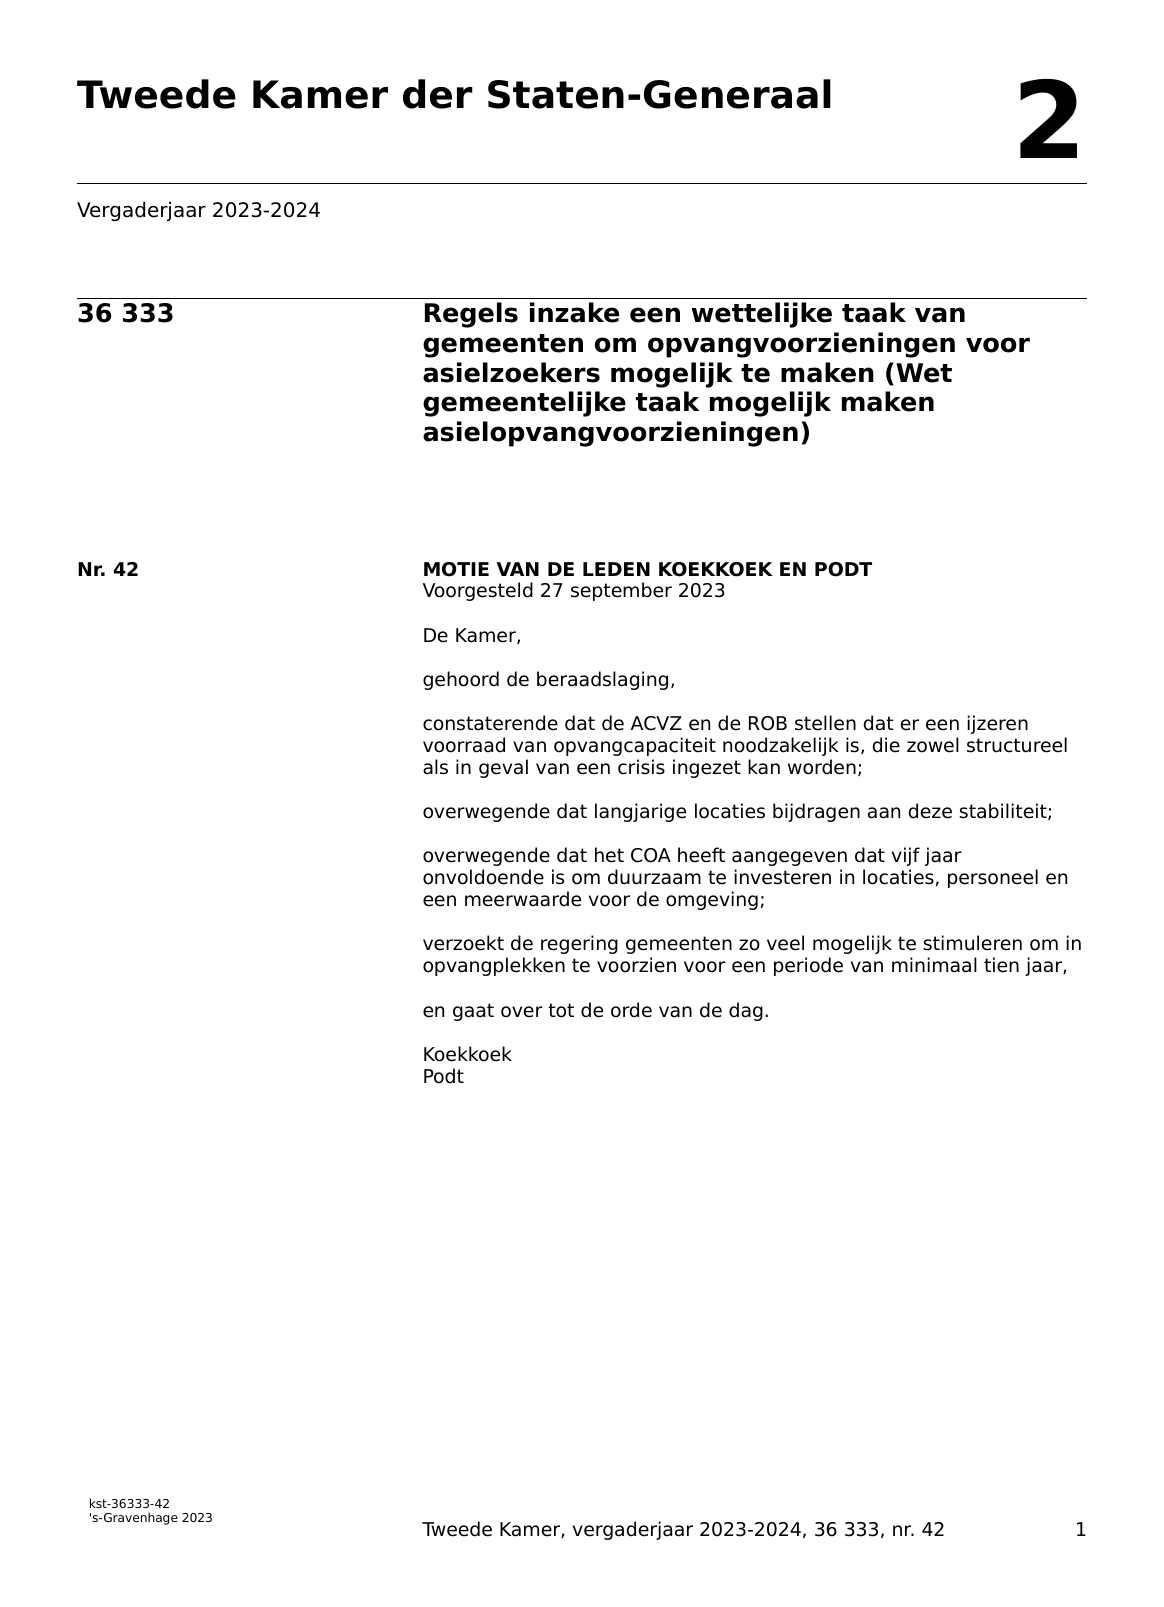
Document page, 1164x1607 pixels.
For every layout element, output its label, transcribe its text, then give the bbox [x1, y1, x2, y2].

table_header 2 [886, 59, 1087, 183]
text Voorgesteld 27 september 2023 [422, 580, 1087, 602]
text en gaat over tot de orde van de dag. [422, 999, 1087, 1021]
text Koekkoek [422, 1044, 1087, 1066]
table_cell Vergaderjaar 2023-2024 [77, 184, 1087, 298]
text overwegende dat langjarige locaties bijdragen aan deze stabiliteit; [422, 801, 1087, 823]
text kst-36333-42 [88, 1497, 323, 1511]
subtitle Nr. 42 MOTIE VAN DE LEDEN KOEKKOEK EN PODT [77, 558, 1087, 580]
text De Kamer, [422, 624, 1087, 647]
text Podt [422, 1066, 1087, 1088]
text gehoord de beraadslaging, [422, 669, 1087, 691]
text constaterende dat de ACVZ en de ROB stellen dat er een ijzeren voorraad van opvangcapaciteit noodzakelijk is, die zowel structureel als in geval van een crisis ingezet kan worden; [422, 713, 1087, 779]
subtitle 36 333 Regels inzake een wettelijke taak van gemeenten om opvangvoorzieningen voor asielzoekers mogelijk te maken (Wet gemeentelijke taak mogelijk maken asielopvangvoorzieningen) [77, 299, 1087, 447]
text 's-Gravenhage 2023 [88, 1511, 323, 1525]
table_header Tweede Kamer der Staten-Generaal [77, 59, 886, 183]
text overwegende dat het COA heeft aangegeven dat vijf jaar onvoldoende is om duurzaam te investeren in locaties, personeel en een meerwaarde voor de omgeving; [422, 845, 1087, 911]
text verzoekt de regering gemeenten zo veel mogelijk te stimuleren om in opvangplekken te voorzien voor een periode van minimaal tien jaar, [422, 933, 1087, 977]
